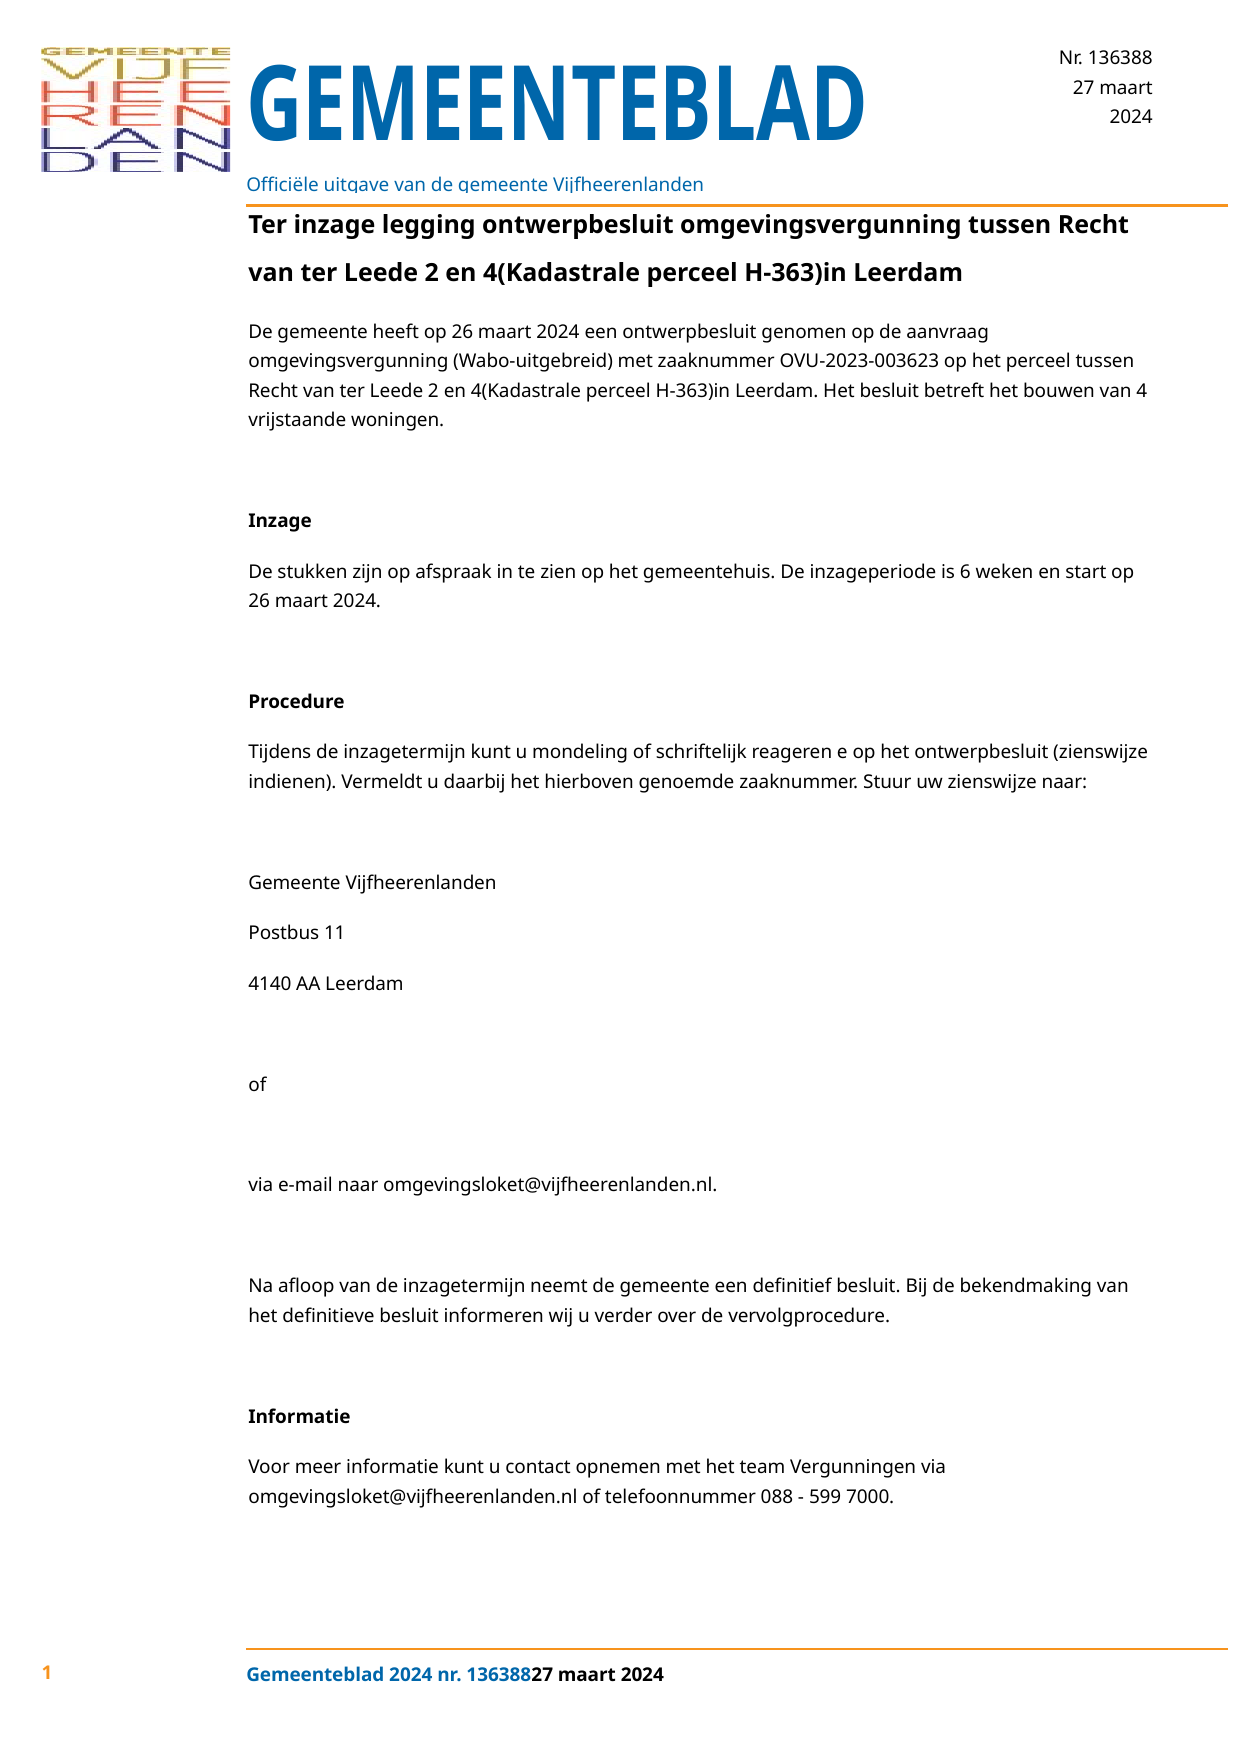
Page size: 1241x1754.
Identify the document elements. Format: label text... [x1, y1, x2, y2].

text Informatie [248, 1403, 1152, 1429]
text 4140 AA Leerdam [248, 970, 1152, 996]
text Postbus 11 [248, 919, 1152, 945]
text Inzage [248, 507, 1152, 533]
text De gemeente heeft op 26 maart 2024 een ontwerpbesluit genomen op de aanvraag omgevingsvergunning (Wabo-uitgebreid) met zaaknummer OVU-2023-003623 op het perceel tussen Recht van ter Leede 2 en 4(Kadastrale perceel H-363)in Leerdam. Het besluit betreft het bouwen van 4 vrijstaande woningen. [248, 318, 1152, 432]
text Gemeente Vijfheerenlanden [248, 869, 1152, 895]
text via e-mail naar omgevingsloket@vijfheerenlanden.nl. [248, 1172, 1152, 1197]
text De stukken zijn op afspraak in te zien op het gemeentehuis. De inzageperiode is 6 weken en start op 26 maart 2024. [248, 558, 1152, 613]
text Na afloop van de inzagetermijn neemt de gemeente een definitief besluit. Bij de bekendmaking van het definitieve besluit informeren wij u verder over de vervolgprocedure. [248, 1272, 1152, 1328]
text Ter inzage legging ontwerpbesluit omgevingsvergunning tussen Recht van ter Leede 2 en 4(Kadastrale perceel H-363)in Leerdam [248, 207, 1152, 288]
text Tijdens de inzagetermijn kunt u mondeling of schriftelijk reageren e op het ontwerpbesluit (zienswijze indienen). Vermeldt u daarbij het hierboven genoemde zaaknummer. Stuur uw zienswijze naar: [248, 739, 1152, 794]
text Procedure [248, 688, 1152, 714]
text Voor meer informatie kunt u contact opnemen met het team Vergunningen via omgevingsloket@vijfheerenlanden.nl of telefoonnummer 088 - 599 7000. [248, 1453, 1152, 1509]
text of [248, 1071, 1152, 1097]
picture [41, 47, 231, 172]
